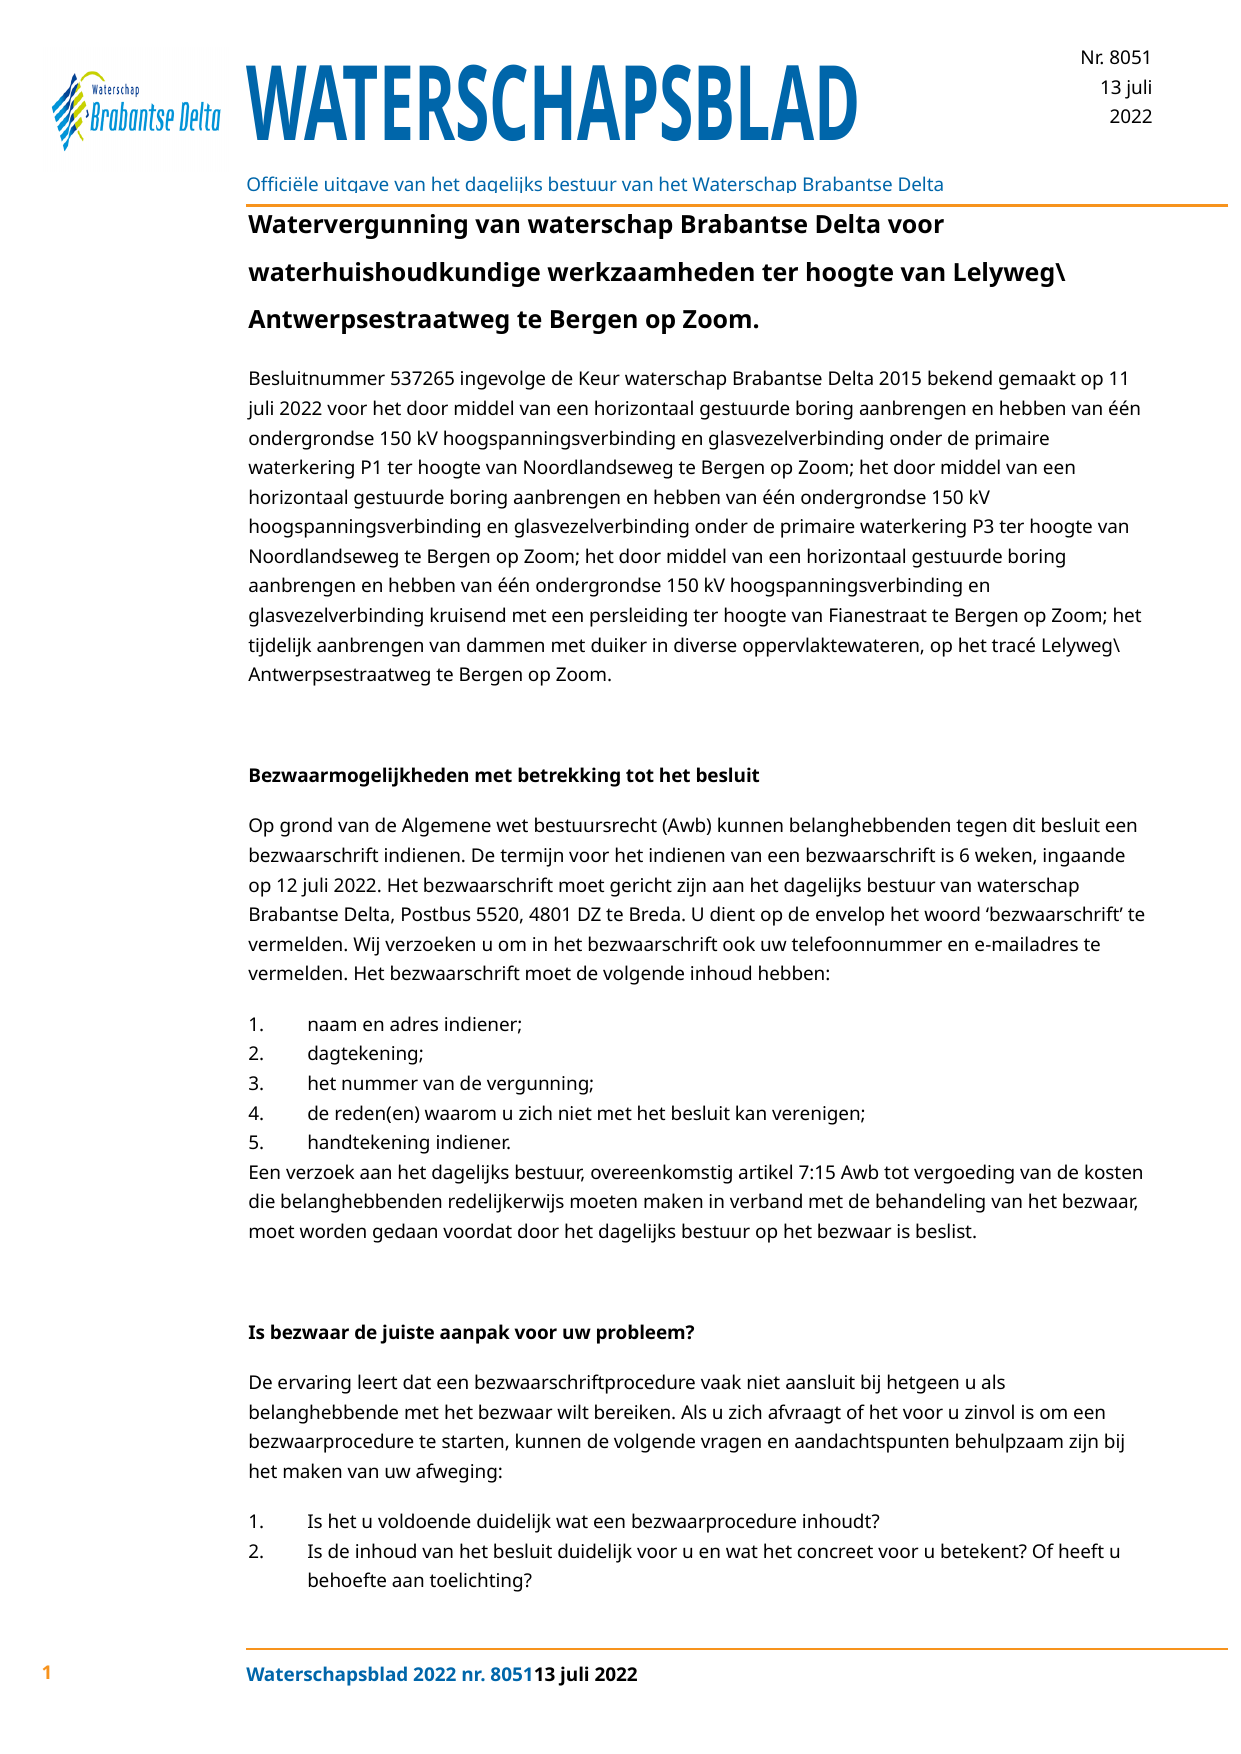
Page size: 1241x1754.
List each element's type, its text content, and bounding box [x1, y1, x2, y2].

list naam en adres indiener; [248, 1011, 1152, 1037]
list dagtekening; [248, 1041, 1152, 1066]
text De ervaring leert dat een bezwaarschriftprocedure vaak niet aansluit bij hetgeen u als belanghebbende met het bezwaar wilt bereiken. Als u zich afvraagt of het voor u zinvol is om een bezwaarprocedure te starten, kunnen de volgende vragen en aandachtspunten behulpzaam zijn bij het maken van uw afweging: [248, 1369, 1152, 1484]
text Een verzoek aan het dagelijks bestuur, overeenkomstig artikel 7:15 Awb tot vergoeding van de kosten die belanghebbenden redelijkerwijs moeten maken in verband met de behandeling van het bezwaar, moet worden gedaan voordat door het dagelijks bestuur op het bezwaar is beslist. [248, 1159, 1152, 1244]
text Op grond van de Algemene wet bestuursrecht (Awb) kunnen belanghebbenden tegen dit besluit een bezwaarschrift indienen. De termijn voor het indienen van een bezwaarschrift is 6 weken, ingaande op 12 juli 2022. Het bezwaarschrift moet gericht zijn aan het dagelijks bestuur van waterschap Brabantse Delta, Postbus 5520, 4801 DZ te Breda. U dient op de envelop het woord ‘bezwaarschrift’ te vermelden. Wij verzoeken u om in het bezwaarschrift ook uw telefoonnummer en e‑mailadres te vermelden. Het bezwaarschrift moet de volgende inhoud hebben: [248, 813, 1152, 986]
text Bezwaarmogelijkheden met betrekking tot het besluit [248, 762, 1152, 788]
text Watervergunning van waterschap Brabantse Delta voor waterhuishoudkundige werkzaamheden ter hoogte van Lelyweg\Antwerpsestraatweg te Bergen op Zoom. [248, 207, 1152, 336]
text Besluitnummer 537265 ingevolge de Keur waterschap Brabantse Delta 2015 bekend gemaakt op 11 juli 2022 voor het door middel van een horizontaal gestuurde boring aanbrengen en hebben van één ondergrondse 150 kV hoogspanningsverbinding en glasvezelverbinding onder de primaire waterkering P1 ter hoogte van Noordlandseweg te Bergen op Zoom; het door middel van een horizontaal gestuurde boring aanbrengen en hebben van één ondergrondse 150 kV hoogspanningsverbinding en glasvezelverbinding onder de primaire waterkering P3 ter hoogte van Noordlandseweg te Bergen op Zoom; het door middel van een horizontaal gestuurde boring aanbrengen en hebben van één ondergrondse 150 kV hoogspanningsverbinding en glasvezelverbinding kruisend met een persleiding ter hoogte van Fianestraat te Bergen op Zoom; het tijdelijk aanbrengen van dammen met duiker in diverse oppervlaktewateren, op het tracé Lelyweg\Antwerpsestraatweg te Bergen op Zoom. [248, 366, 1152, 687]
list de reden(en) waarom u zich niet met het besluit kan verenigen; [248, 1100, 1152, 1125]
list handtekening indiener. [248, 1129, 1152, 1155]
list Is de inhoud van het besluit duidelijk voor u en wat het concreet voor u betekent? Of heeft u behoefte aan toelichting? [248, 1538, 1152, 1593]
picture [41, 47, 231, 172]
list Is het u voldoende duidelijk wat een bezwaarprocedure inhoudt? [248, 1508, 1152, 1534]
text Is bezwaar de juiste aanpak voor uw probleem? [248, 1319, 1152, 1344]
list het nummer van de vergunning; [248, 1070, 1152, 1096]
